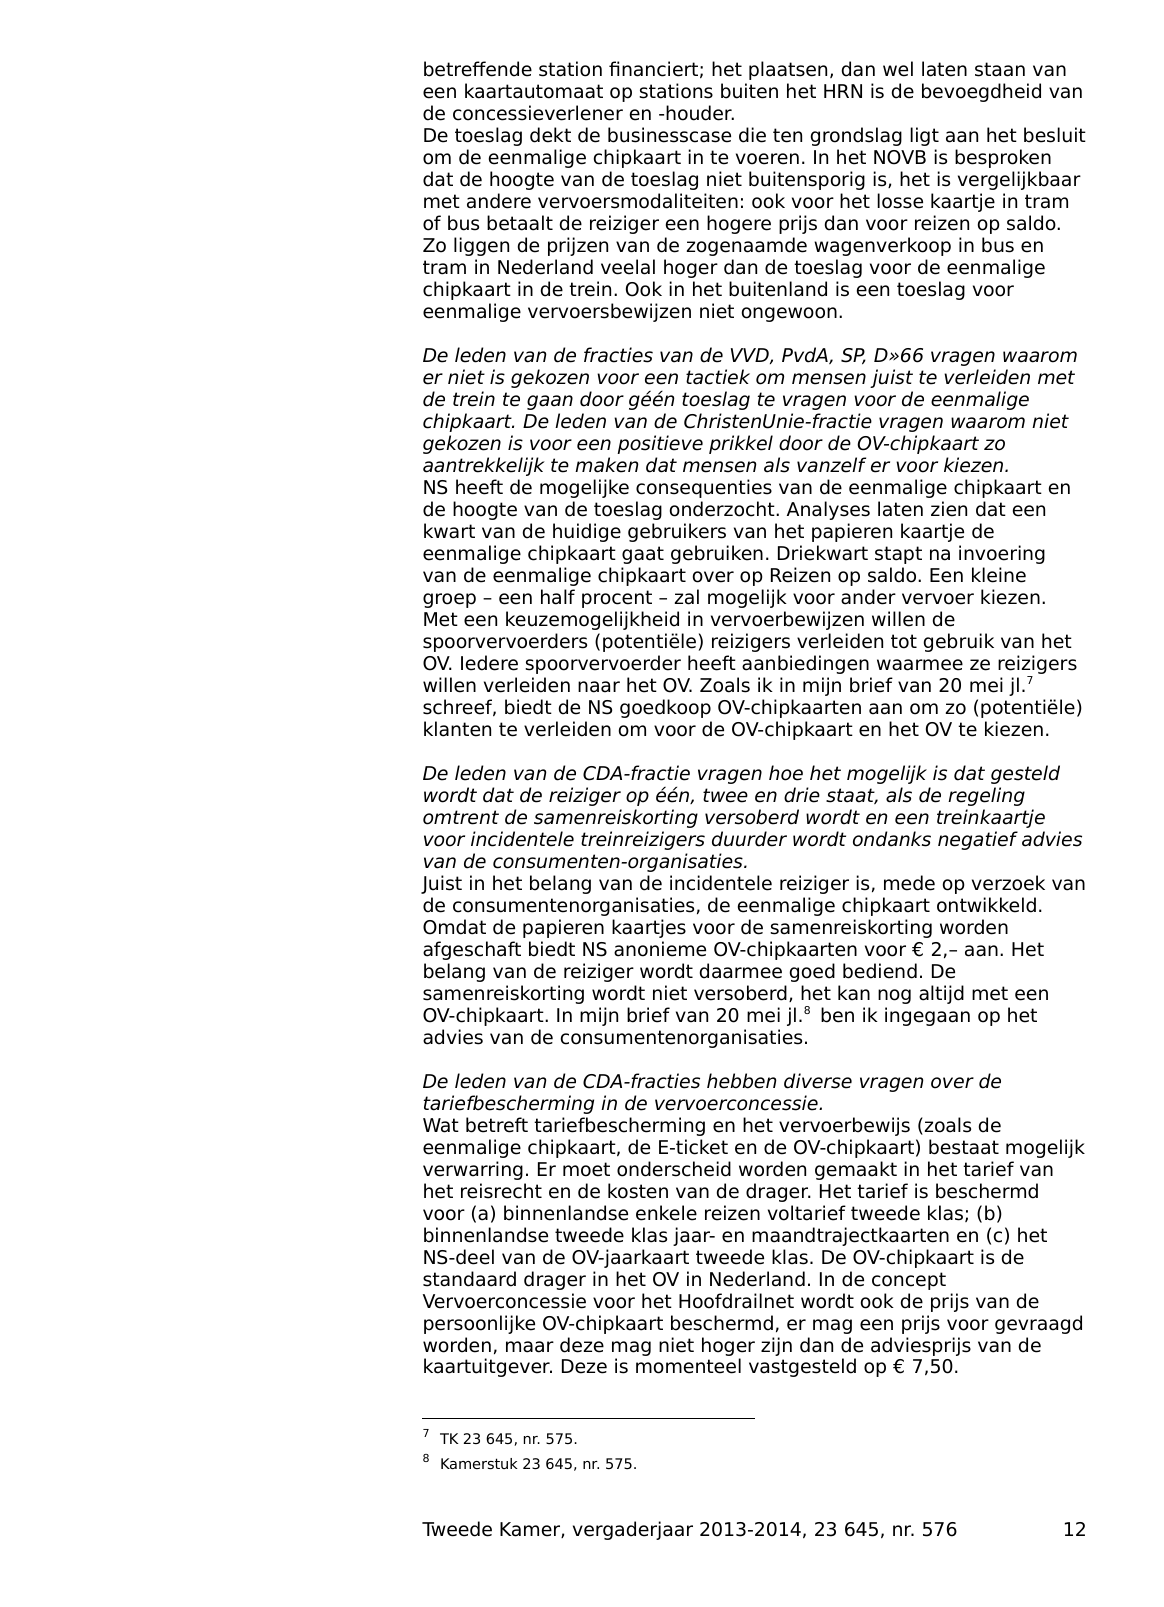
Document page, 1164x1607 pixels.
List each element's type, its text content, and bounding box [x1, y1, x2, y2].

text Juist in het belang van de incidentele reiziger is, mede op verzoek van de consumentenorganisaties, de eenmalige chipkaart ontwikkeld. Omdat de papieren kaartjes voor de samenreiskorting worden afgeschaft biedt NS anonieme OV-chipkaarten voor € 2,– aan. Het belang van de reiziger wordt daarmee goed bediend. De samenreiskorting wordt niet versoberd, het kan nog altijd met een OV-chipkaart. In mijn brief van 20 mei jl. ben ik ingegaan op het advies van de consumentenorganisaties. [422, 873, 1087, 1048]
text De leden van de fracties van de VVD, PvdA, SP, D»66 vragen waarom er niet is gekozen voor een tactiek om mensen juist te verleiden met de trein te gaan door géén toeslag te vragen voor de eenmalige chipkaart. De leden van de ChristenUnie-fractie vragen waarom niet gekozen is voor een positieve prikkel door de OV-chipkaart zo aantrekkelijk te maken dat mensen als vanzelf er voor kiezen. [422, 345, 1087, 477]
text De leden van de CDA-fractie vragen hoe het mogelijk is dat gesteld wordt dat de reiziger op één, twee en drie staat, als de regeling omtrent de samenreiskorting versoberd wordt en een treinkaartje voor incidentele treinreizigers duurder wordt ondanks negatief advies van de consumenten-organisaties. [422, 763, 1087, 873]
text Met een keuzemogelijkheid in vervoerbewijzen willen de spoorvervoerders (potentiële) reizigers verleiden tot gebruik van het OV. Iedere spoorvervoerder heeft aanbiedingen waarmee ze reizigers willen verleiden naar het OV. Zoals ik in mijn brief van 20 mei jl. schreef, biedt de NS goedkoop OV-chipkaarten aan om zo (potentiële) klanten te verleiden om voor de OV-chipkaart en het OV te kiezen. [422, 609, 1087, 741]
text De leden van de CDA-fracties hebben diverse vragen over de tariefbescherming in de vervoerconcessie. [422, 1071, 1087, 1115]
text NS heeft de mogelijke consequenties van de eenmalige chipkaart en de hoogte van de toeslag onderzocht. Analyses laten zien dat een kwart van de huidige gebruikers van het papieren kaartje de eenmalige chipkaart gaat gebruiken. Driekwart stapt na invoering van de eenmalige chipkaart over op Reizen op saldo. Een kleine groep – een half procent – zal mogelijk voor ander vervoer kiezen. [422, 477, 1087, 609]
text TK 23 645, nr. 575. [422, 1427, 1087, 1449]
text betreffende station financiert; het plaatsen, dan wel laten staan van een kaartautomaat op stations buiten het HRN is de bevoegdheid van de concessieverlener en -houder. [422, 59, 1087, 125]
text Kamerstuk 23 645, nr. 575. [422, 1452, 1087, 1474]
text Wat betreft tariefbescherming en het vervoerbewijs (zoals de eenmalige chipkaart, de E-ticket en de OV-chipkaart) bestaat mogelijk verwarring. Er moet onderscheid worden gemaakt in het tarief van het reisrecht en de kosten van de drager. Het tarief is beschermd voor (a) binnenlandse enkele reizen voltarief tweede klas; (b) binnenlandse tweede klas jaar- en maandtrajectkaarten en (c) het NS-deel van de OV-jaarkaart tweede klas. De OV-chipkaart is de standaard drager in het OV in Nederland. In de concept Vervoerconcessie voor het Hoofdrailnet wordt ook de prijs van de persoonlijke OV-chipkaart beschermd, er mag een prijs voor gevraagd worden, maar deze mag niet hoger zijn dan de adviesprijs van de kaartuitgever. Deze is momenteel vastgesteld op € 7,50. [422, 1115, 1087, 1378]
text De toeslag dekt de businesscase die ten grondslag ligt aan het besluit om de eenmalige chipkaart in te voeren. In het NOVB is besproken dat de hoogte van de toeslag niet buitensporig is, het is vergelijkbaar met andere vervoersmodaliteiten: ook voor het losse kaartje in tram of bus betaalt de reiziger een hogere prijs dan voor reizen op saldo. Zo liggen de prijzen van de zogenaamde wagenverkoop in bus en tram in Nederland veelal hoger dan de toeslag voor de eenmalige chipkaart in de trein. Ook in het buitenland is een toeslag voor eenmalige vervoersbewijzen niet ongewoon. [422, 125, 1087, 323]
